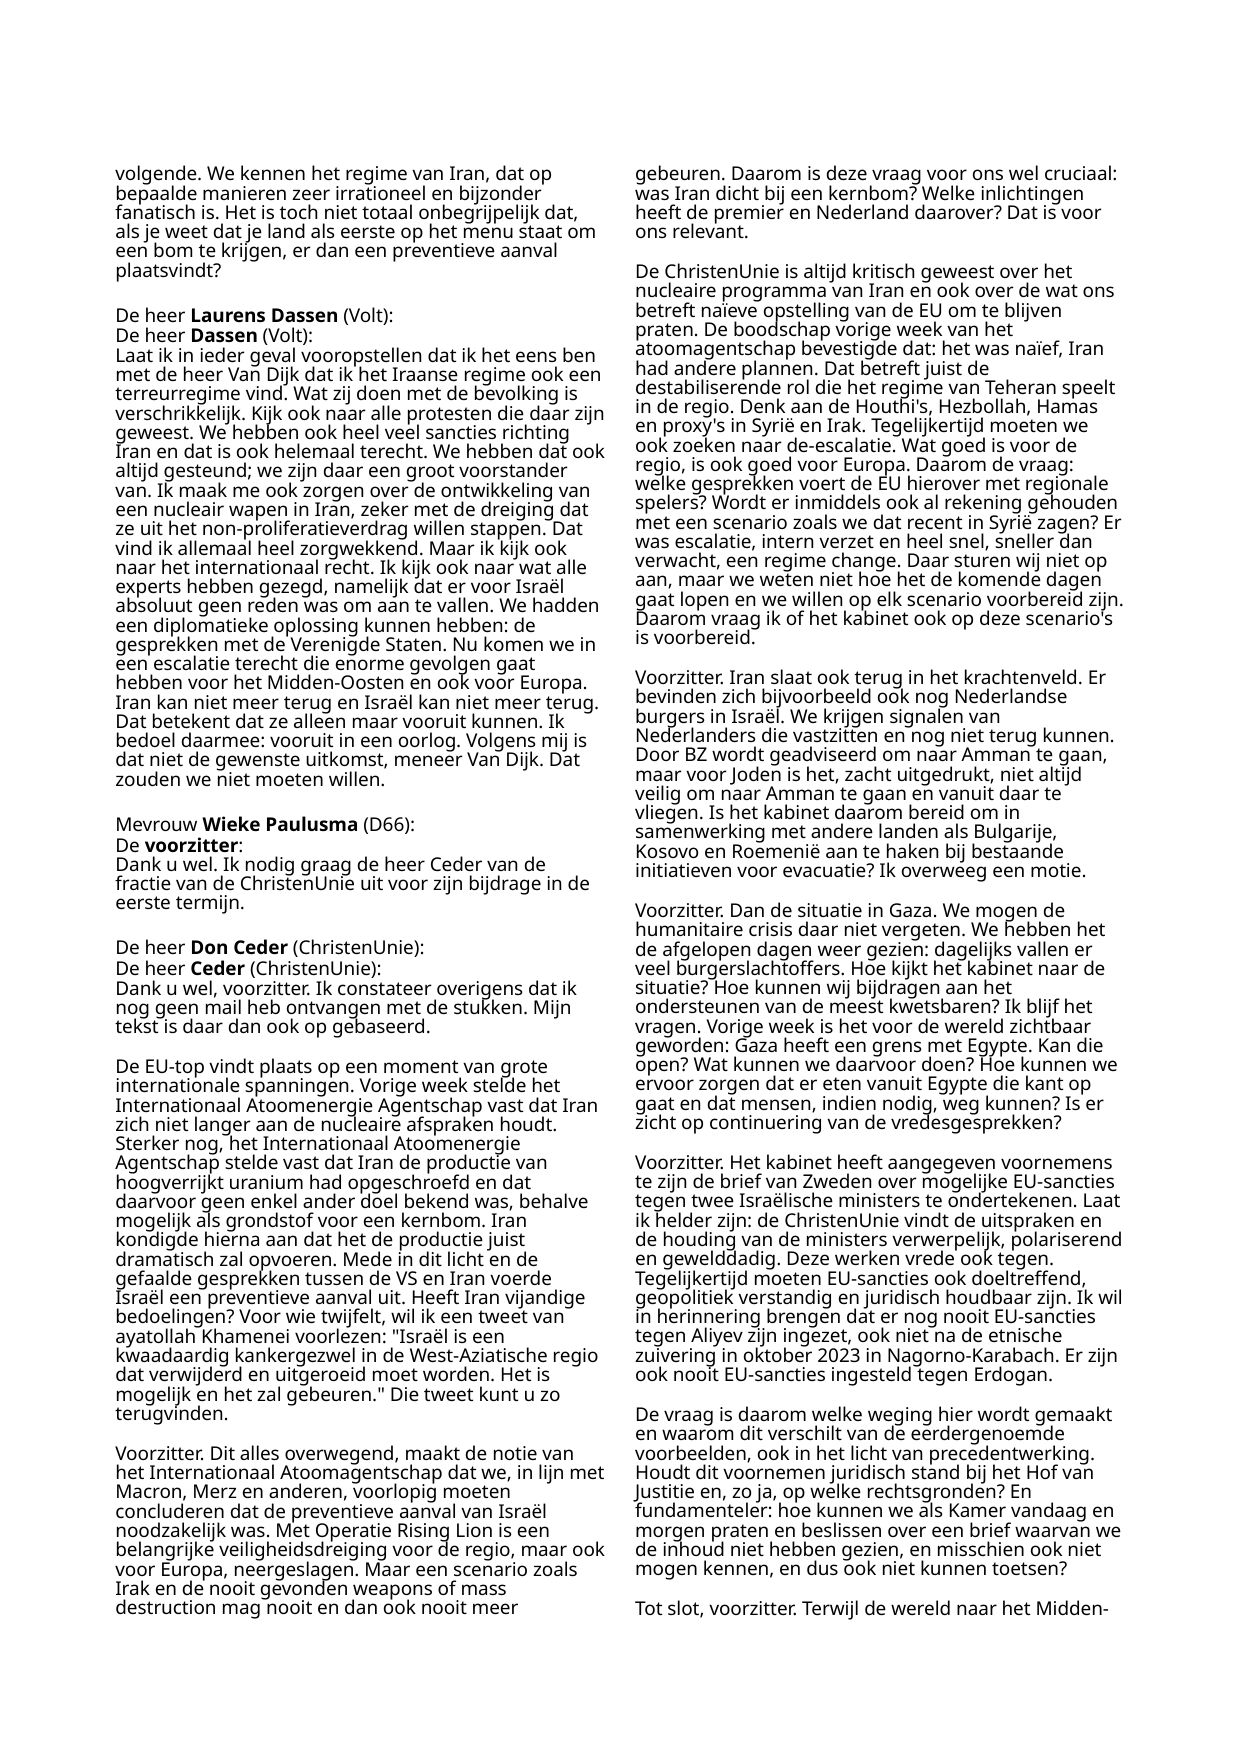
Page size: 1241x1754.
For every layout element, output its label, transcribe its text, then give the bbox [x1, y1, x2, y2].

text De heer Ceder (ChristenUnie): [115, 960, 605, 979]
text Voorzitter. Dan de situatie in Gaza. We mogen de humanitaire crisis daar niet vergeten. We hebben het de afgelopen dagen weer gezien: dagelijks vallen er veel burgerslachtoffers. Hoe kijkt het kabinet naar de situatie? Hoe kunnen wij bijdragen aan het ondersteunen van de meest kwetsbaren? Ik blijf het vragen. Vorige week is het voor de wereld zichtbaar geworden: Gaza heeft een grens met Egypte. Kan die open? Wat kunnen we daarvoor doen? Hoe kunnen we ervoor zorgen dat er eten vanuit Egypte die kant op gaat en dat mensen, indien nodig, weg kunnen? Is er zicht op continuering van de vredesgesprekken? [635, 902, 1125, 1133]
text Dank u wel. Ik nodig graag de heer Ceder van de fractie van de ChristenUnie uit voor zijn bijdrage in de eerste termijn. [115, 856, 605, 914]
text Voorzitter. Iran slaat ook terug in het krachtenveld. Er bevinden zich bijvoorbeeld ook nog Nederlandse burgers in Israël. We krijgen signalen van Nederlanders die vastzitten en nog niet terug kunnen. Door BZ wordt geadviseerd om naar Amman te gaan, maar voor Joden is het, zacht uitgedrukt, niet altijd veilig om naar Amman te gaan en vanuit daar te vliegen. Is het kabinet daarom bereid om in samenwerking met andere landen als Bulgarije, Kosovo en Roemenië aan te haken bij bestaande initiatieven voor evacuatie? Ik overweeg een motie. [635, 669, 1125, 881]
text De heer Laurens Dassen (Volt): [115, 302, 605, 327]
text gebeuren. Daarom is deze vraag voor ons wel cruciaal: was Iran dicht bij een kernbom? Welke inlichtingen heeft de premier en Nederland daarover? Dat is voor ons relevant. [635, 165, 1125, 242]
text De heer Don Ceder (ChristenUnie): [115, 934, 605, 960]
text De heer Dassen (Volt): [115, 327, 605, 347]
text De EU-top vindt plaats op een moment van grote internationale spanningen. Vorige week stelde het Internationaal Atoomenergie Agentschap vast dat Iran zich niet langer aan de nucleaire afspraken houdt. Sterker nog, het Internationaal Atoomenergie Agentschap stelde vast dat Iran de productie van hoogverrijkt uranium had opgeschroefd en dat daarvoor geen enkel ander doel bekend was, behalve mogelijk als grondstof voor een kernbom. Iran kondigde hierna aan dat het de productie juist dramatisch zal opvoeren. Mede in dit licht en de gefaalde gesprekken tussen de VS en Iran voerde Israël een preventieve aanval uit. Heeft Iran vijandige bedoelingen? Voor wie twijfelt, wil ik een tweet van ayatollah Khamenei voorlezen: "Israël is een kwaadaardig kankergezwel in de West-Aziatische regio dat verwijderd en uitgeroeid moet worden. Het is mogelijk en het zal gebeuren." Die tweet kunt u zo terugvinden. [115, 1058, 605, 1424]
text Laat ik in ieder geval vooropstellen dat ik het eens ben met de heer Van Dijk dat ik het Iraanse regime ook een terreurregime vind. Wat zij doen met de bevolking is verschrikkelijk. Kijk ook naar alle protesten die daar zijn geweest. We hebben ook heel veel sancties richting Iran en dat is ook helemaal terecht. We hebben dat ook altijd gesteund; we zijn daar een groot voorstander van. Ik maak me ook zorgen over de ontwikkeling van een nucleair wapen in Iran, zeker met de dreiging dat ze uit het non-proliferatieverdrag willen stappen. Dat vind ik allemaal heel zorgwekkend. Maar ik kijk ook naar het internationaal recht. Ik kijk ook naar wat alle experts hebben gezegd, namelijk dat er voor Israël absoluut geen reden was om aan te vallen. We hadden een diplomatieke oplossing kunnen hebben: de gesprekken met de Verenigde Staten. Nu komen we in een escalatie terecht die enorme gevolgen gaat hebben voor het Midden-Oosten en ook voor Europa. Iran kan niet meer terug en Israël kan niet meer terug. Dat betekent dat ze alleen maar vooruit kunnen. Ik bedoel daarmee: vooruit in een oorlog. Volgens mij is dat niet de gewenste uitkomst, meneer Van Dijk. Dat zouden we niet moeten willen. [115, 347, 605, 790]
text volgende. We kennen het regime van Iran, dat op bepaalde manieren zeer irrationeel en bijzonder fanatisch is. Het is toch niet totaal onbegrijpelijk dat, als je weet dat je land als eerste op het menu staat om een bom te krijgen, er dan een preventieve aanval plaatsvindt? [115, 165, 605, 281]
text Tot slot, voorzitter. Terwijl de wereld naar het Midden- [635, 1600, 1125, 1619]
text De vraag is daarom welke weging hier wordt gemaakt en waarom dit verschilt van de eerdergenoemde voorbeelden, ook in het licht van precedentwerking. Houdt dit voornemen juridisch stand bij het Hof van Justitie en, zo ja, op welke rechtsgronden? En fundamenteler: hoe kunnen we als Kamer vandaag en morgen praten en beslissen over een brief waarvan we de inhoud niet hebben gezien, en misschien ook niet mogen kennen, en dus ook niet kunnen toetsen? [635, 1406, 1125, 1579]
text Dank u wel, voorzitter. Ik constateer overigens dat ik nog geen mail heb ontvangen met de stukken. Mijn tekst is daar dan ook op gebaseerd. [115, 979, 605, 1037]
text Voorzitter. Dit alles overwegend, maakt de notie van het Internationaal Atoomagentschap dat we, in lijn met Macron, Merz en anderen, voorlopig moeten concluderen dat de preventieve aanval van Israël noodzakelijk was. Met Operatie Rising Lion is een belangrijke veiligheidsdreiging voor de regio, maar ook voor Europa, neergeslagen. Maar een scenario zoals Irak en de nooit gevonden weapons of mass destruction mag nooit en dan ook nooit meer [115, 1445, 605, 1618]
text De ChristenUnie is altijd kritisch geweest over het nucleaire programma van Iran en ook over de wat ons betreft naïeve opstelling van de EU om te blijven praten. De boodschap vorige week van het atoomagentschap bevestigde dat: het was naïef, Iran had andere plannen. Dat betreft juist de destabiliserende rol die het regime van Teheran speelt in de regio. Denk aan de Houthi's, Hezbollah, Hamas en proxy's in Syrië en Irak. Tegelijkertijd moeten we ook zoeken naar de-escalatie. Wat goed is voor de regio, is ook goed voor Europa. Daarom de vraag: welke gesprekken voert de EU hierover met regionale spelers? Wordt er inmiddels ook al rekening gehouden met een scenario zoals we dat recent in Syrië zagen? Er was escalatie, intern verzet en heel snel, sneller dan verwacht, een regime change. Daar sturen wij niet op aan, maar we weten niet hoe het de komende dagen gaat lopen en we willen op elk scenario voorbereid zijn. Daarom vraag ik of het kabinet ook op deze scenario's is voorbereid. [635, 263, 1125, 648]
text Voorzitter. Het kabinet heeft aangegeven voornemens te zijn de brief van Zweden over mogelijke EU-sancties tegen twee Israëlische ministers te ondertekenen. Laat ik helder zijn: de ChristenUnie vindt de uitspraken en de houding van de ministers verwerpelijk, polariserend en gewelddadig. Deze werken vrede ook tegen. Tegelijkertijd moeten EU-sancties ook doeltreffend, geopolitiek verstandig en juridisch houdbaar zijn. Ik wil in herinnering brengen dat er nog nooit EU-sancties tegen Aliyev zijn ingezet, ook niet na de etnische zuivering in oktober 2023 in Nagorno-Karabach. Er zijn ook nooit EU-sancties ingesteld tegen Erdogan. [635, 1154, 1125, 1385]
text Mevrouw Wieke Paulusma (D66): [115, 811, 605, 837]
text De voorzitter: [115, 837, 605, 856]
